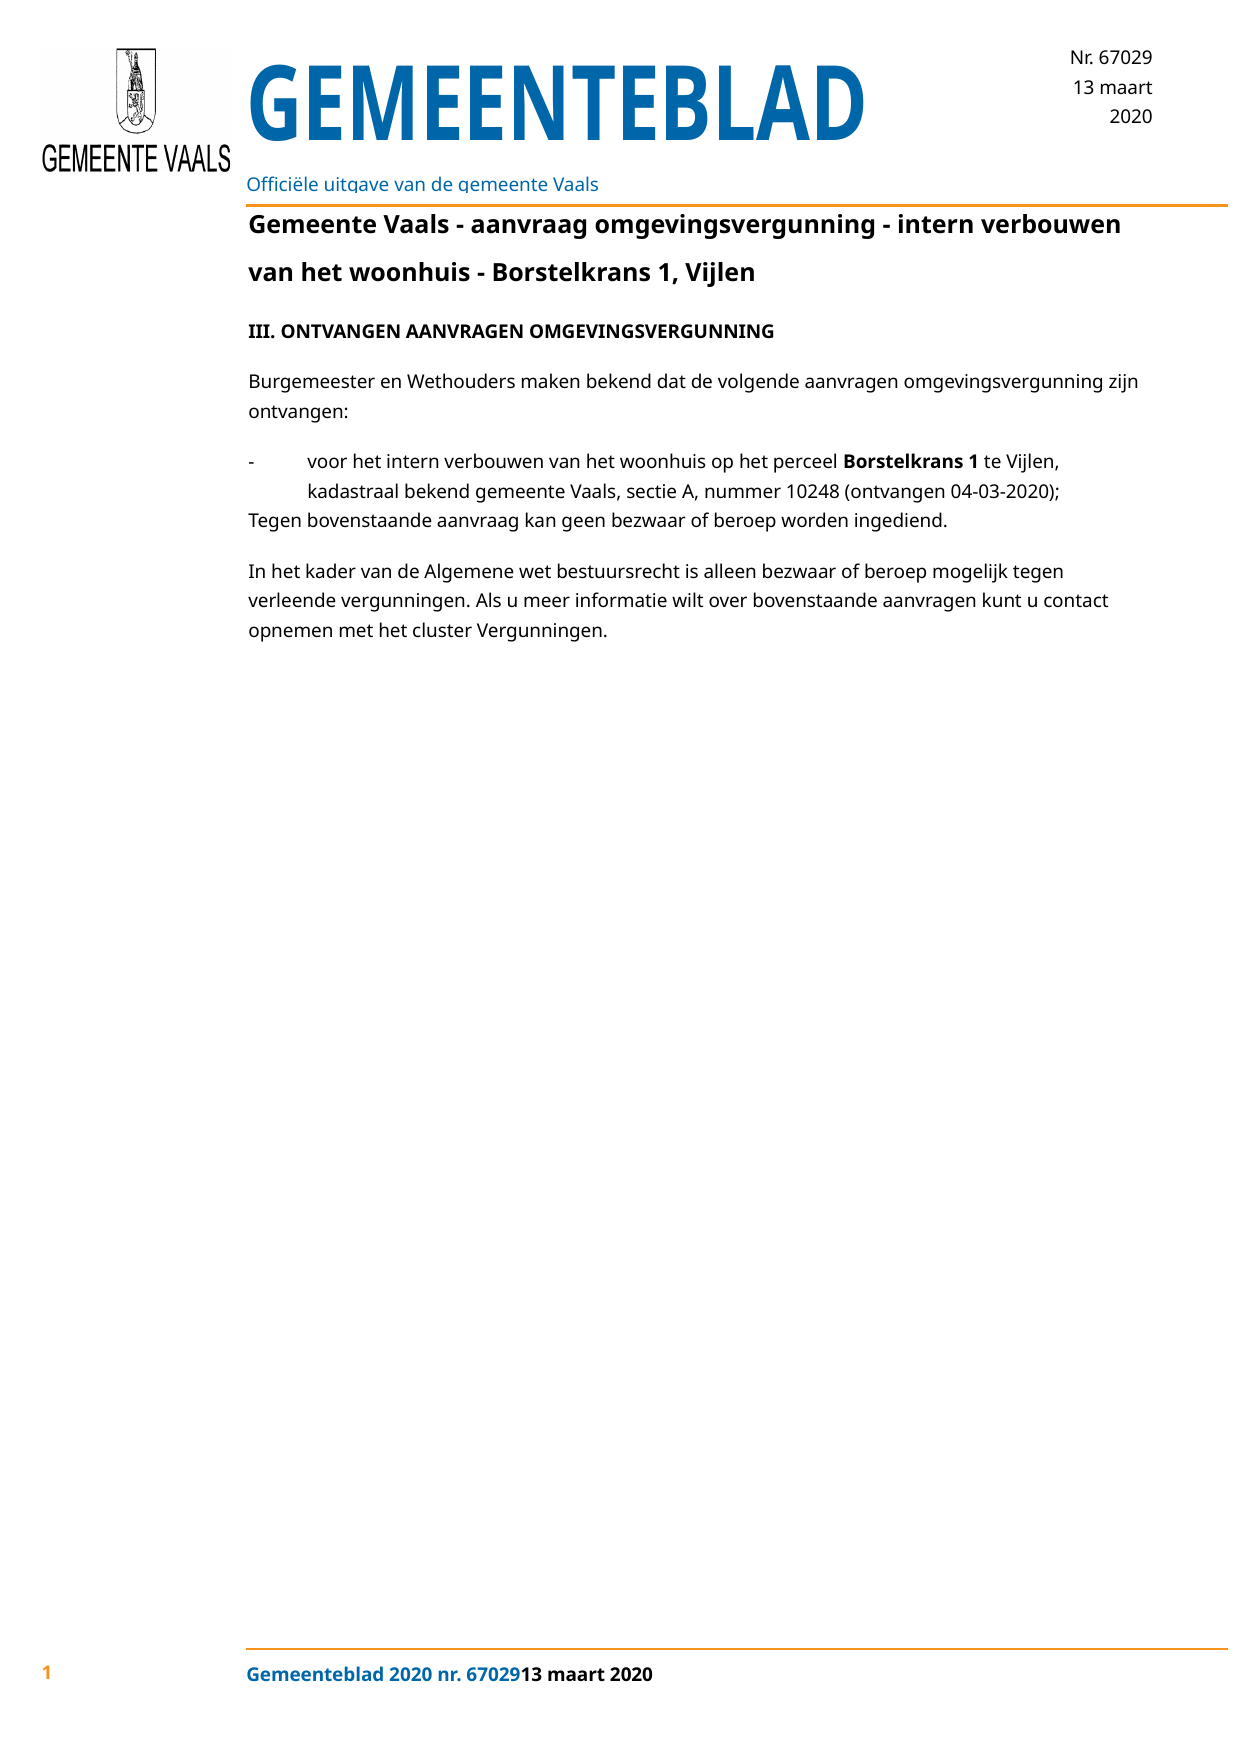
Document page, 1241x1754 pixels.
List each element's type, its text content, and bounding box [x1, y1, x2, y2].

text Burgemeester en Wethouders maken bekend dat de volgende aanvragen omgevingsvergunning zijn ontvangen: [248, 368, 1152, 424]
text Tegen bovenstaande aanvraag kan geen bezwaar of beroep worden ingediend. [248, 507, 1152, 533]
picture [41, 47, 231, 172]
text Gemeente Vaals - aanvraag omgevingsvergunning - intern verbouwen van het woonhuis - Borstelkrans 1, Vijlen [248, 207, 1152, 288]
text III. ONTVANGEN AANVRAGEN OMGEVINGSVERGUNNING [248, 318, 1152, 344]
text In het kader van de Algemene wet bestuursrecht is alleen bezwaar of beroep mogelijk tegen verleende vergunningen. Als u meer informatie wilt over bovenstaande aanvragen kunt u contact opnemen met het cluster Vergunningen. [248, 558, 1152, 643]
list voor het intern verbouwen van het woonhuis op het perceel Borstelkrans 1 te Vijlen, kadastraal bekend gemeente Vaals, sectie A, nummer 10248 (ontvangen 04-03-2020); [248, 448, 1152, 504]
